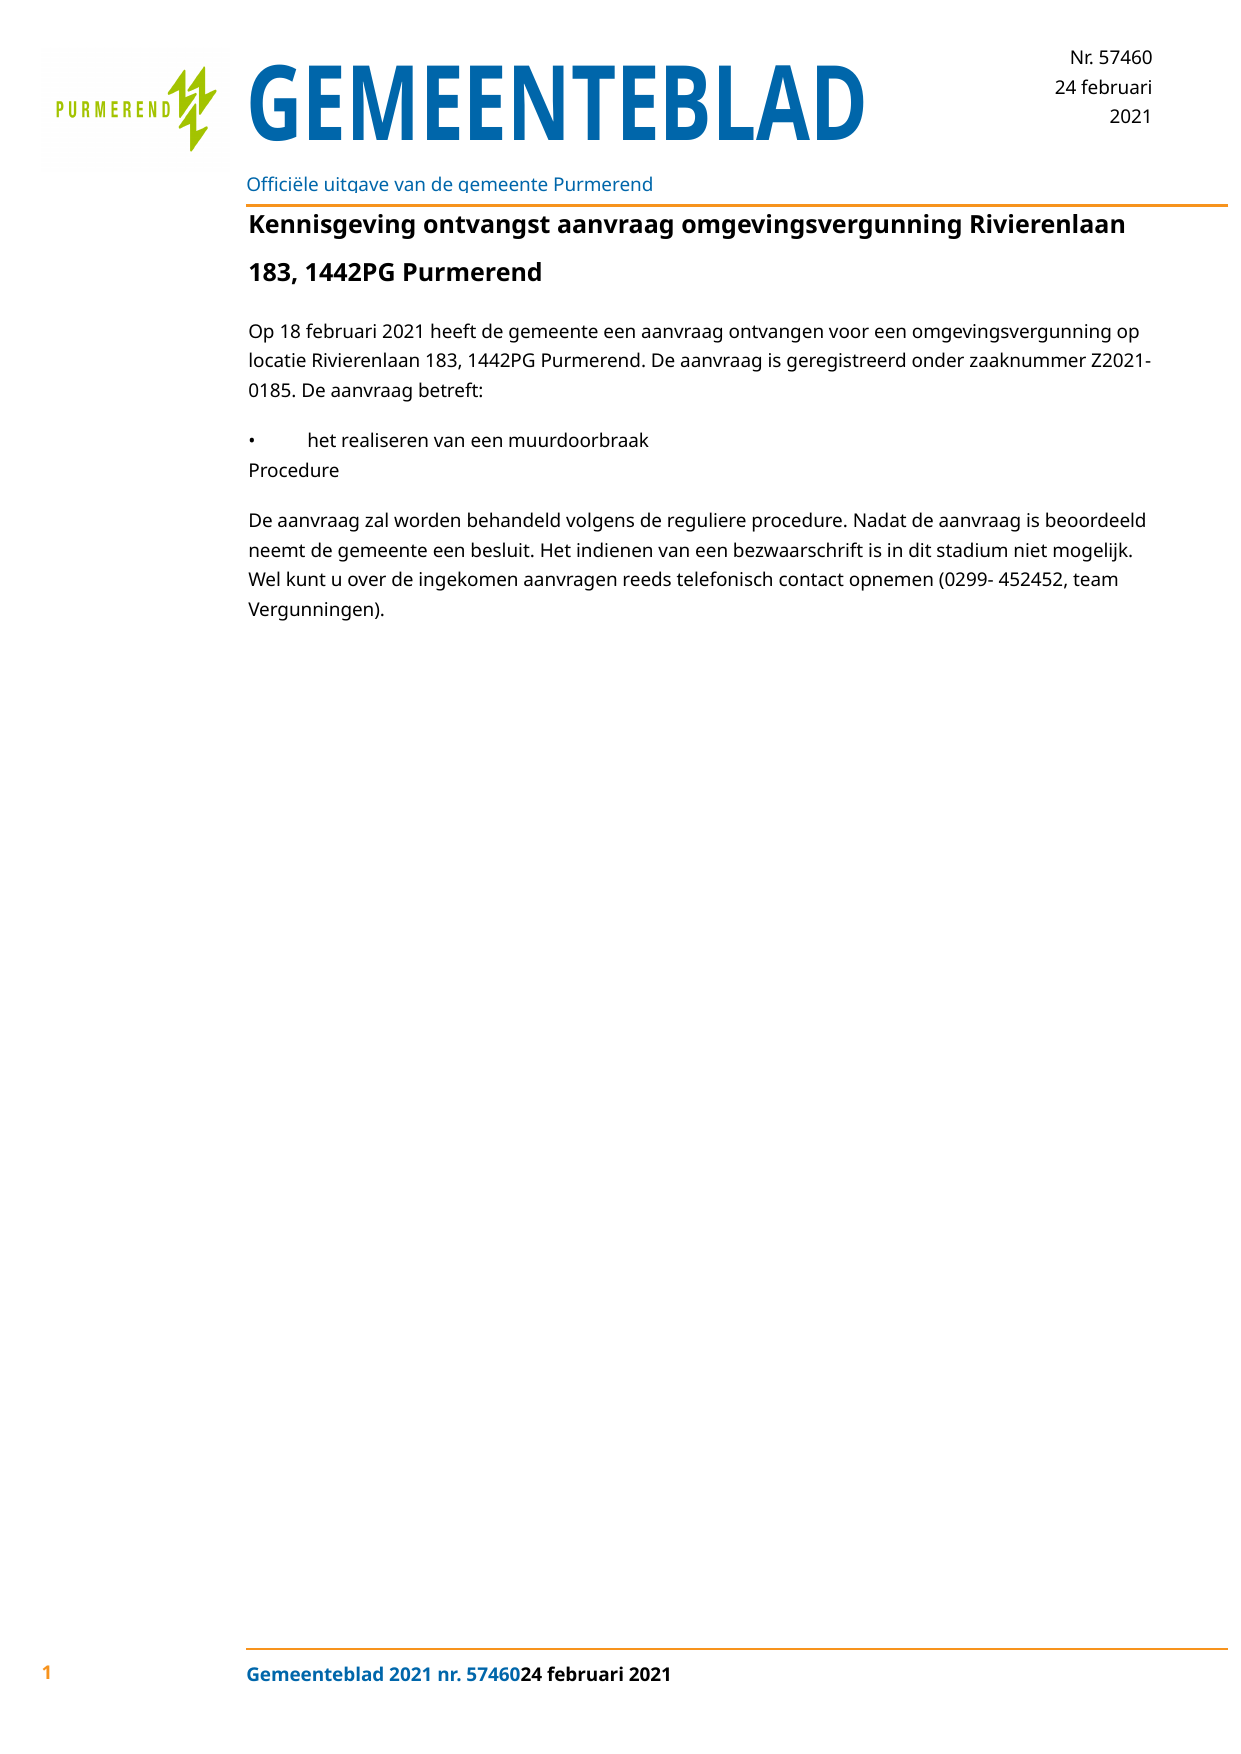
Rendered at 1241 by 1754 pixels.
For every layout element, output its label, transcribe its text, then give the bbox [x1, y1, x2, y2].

picture [41, 47, 231, 172]
text Procedure [248, 457, 1152, 483]
list het realiseren van een muurdoorbraak [248, 427, 1152, 453]
text De aanvraag zal worden behandeld volgens de reguliere procedure. Nadat de aanvraag is beoordeeld neemt de gemeente een besluit. Het indienen van een bezwaarschrift is in dit stadium niet mogelijk. Wel kunt u over de ingekomen aanvragen reeds telefonisch contact opnemen (0299- 452452, team Vergunningen). [248, 507, 1152, 622]
text Kennisgeving ontvangst aanvraag omgevingsvergunning Rivierenlaan 183, 1442PG Purmerend [248, 207, 1152, 288]
text Op 18 februari 2021 heeft de gemeente een aanvraag ontvangen voor een omgevingsvergunning op locatie Rivierenlaan 183, 1442PG Purmerend. De aanvraag is geregistreerd onder zaaknummer Z2021-0185. De aanvraag betreft: [248, 318, 1152, 403]
